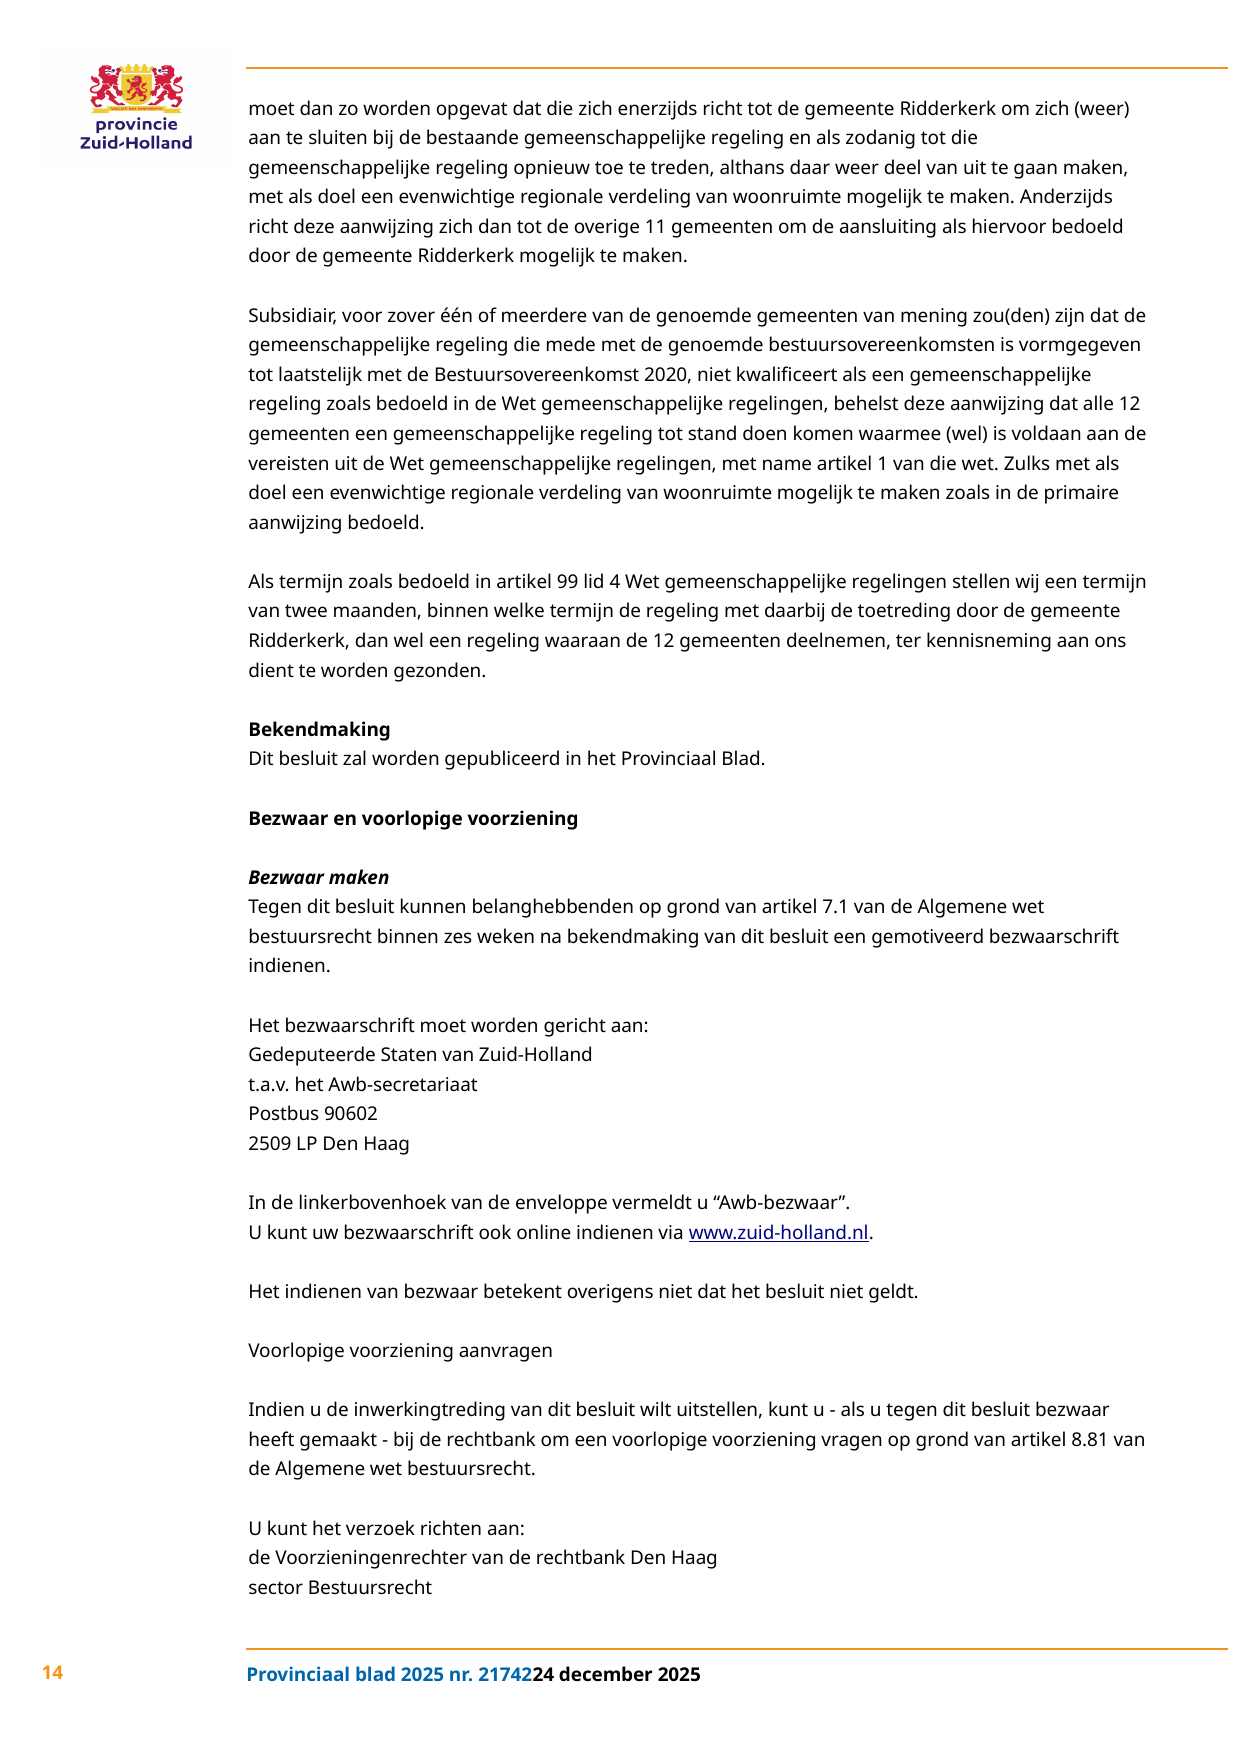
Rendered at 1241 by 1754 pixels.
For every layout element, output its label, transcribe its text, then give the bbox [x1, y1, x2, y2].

text Bezwaar en voorlopige voorziening [248, 805, 1152, 831]
text Het indienen van bezwaar betekent overigens niet dat het besluit niet geldt. [248, 1278, 1152, 1304]
text Het bezwaarschrift moet worden gericht aan: [248, 1012, 1152, 1038]
text sector Bestuursrecht [248, 1574, 1152, 1600]
text Voorlopige voorziening aanvragen [248, 1337, 1152, 1363]
text moet dan zo worden opgevat dat die zich enerzijds richt tot de gemeente Ridderkerk om zich (weer) aan te sluiten bij de bestaande gemeenschappelijke regeling en als zodanig tot die gemeenschappelijke regeling opnieuw toe te treden, althans daar weer deel van uit te gaan maken, met als doel een evenwichtige regionale verdeling van woonruimte mogelijk te maken. Anderzijds richt deze aanwijzing zich dan tot de overige 11 gemeenten om de aansluiting als hiervoor bedoeld door de gemeente Ridderkerk mogelijk te maken. [248, 95, 1152, 268]
text U kunt het verzoek richten aan: [248, 1515, 1152, 1541]
text t.a.v. het Awb-secretariaat [248, 1071, 1152, 1097]
text U kunt uw bezwaarschrift ook online indienen via www.zuid-holland.nl. [248, 1219, 1152, 1245]
text Bekendmaking [248, 716, 1152, 742]
text Als termijn zoals bedoeld in artikel 99 lid 4 Wet gemeenschappelijke regelingen stellen wij een termijn van twee maanden, binnen welke termijn de regeling met daarbij de toetreding door de gemeente Ridderkerk, dan wel een regeling waaraan de 12 gemeenten deelnemen, ter kennisneming aan ons dient te worden gezonden. [248, 568, 1152, 683]
text Subsidiair, voor zover één of meerdere van de genoemde gemeenten van mening zou(den) zijn dat de gemeenschappelijke regeling die mede met de genoemde bestuursovereenkomsten is vormgegeven tot laatstelijk met de Bestuursovereenkomst 2020, niet kwalificeert als een gemeenschappelijke regeling zoals bedoeld in de Wet gemeenschappelijke regelingen, behelst deze aanwijzing dat alle 12 gemeenten een gemeenschappelijke regeling tot stand doen komen waarmee (wel) is voldaan aan de vereisten uit de Wet gemeenschappelijke regelingen, met name artikel 1 van die wet. Zulks met als doel een evenwichtige regionale verdeling van woonruimte mogelijk te maken zoals in de primaire aanwijzing bedoeld. [248, 302, 1152, 535]
picture [41, 47, 231, 172]
text Indien u de inwerkingtreding van dit besluit wilt uitstellen, kunt u - als u tegen dit besluit bezwaar heeft gemaakt - bij de rechtbank om een voorlopige voorziening vragen op grond van artikel 8.81 van de Algemene wet bestuursrecht. [248, 1396, 1152, 1481]
text 2509 LP Den Haag [248, 1130, 1152, 1156]
text Dit besluit zal worden gepubliceerd in het Provinciaal Blad. [248, 746, 1152, 771]
text Postbus 90602 [248, 1101, 1152, 1126]
text Tegen dit besluit kunnen belanghebbenden op grond van artikel 7.1 van de Algemene wet bestuursrecht binnen zes weken na bekendmaking van dit besluit een gemotiveerd bezwaarschrift indienen. [248, 893, 1152, 978]
text Bezwaar maken [248, 864, 1152, 890]
text In de linkerbovenhoek van de enveloppe vermeldt u “Awb-bezwaar”. [248, 1189, 1152, 1215]
text Gedeputeerde Staten van Zuid-Holland [248, 1041, 1152, 1067]
text de Voorzieningenrechter van de rechtbank Den Haag [248, 1544, 1152, 1570]
